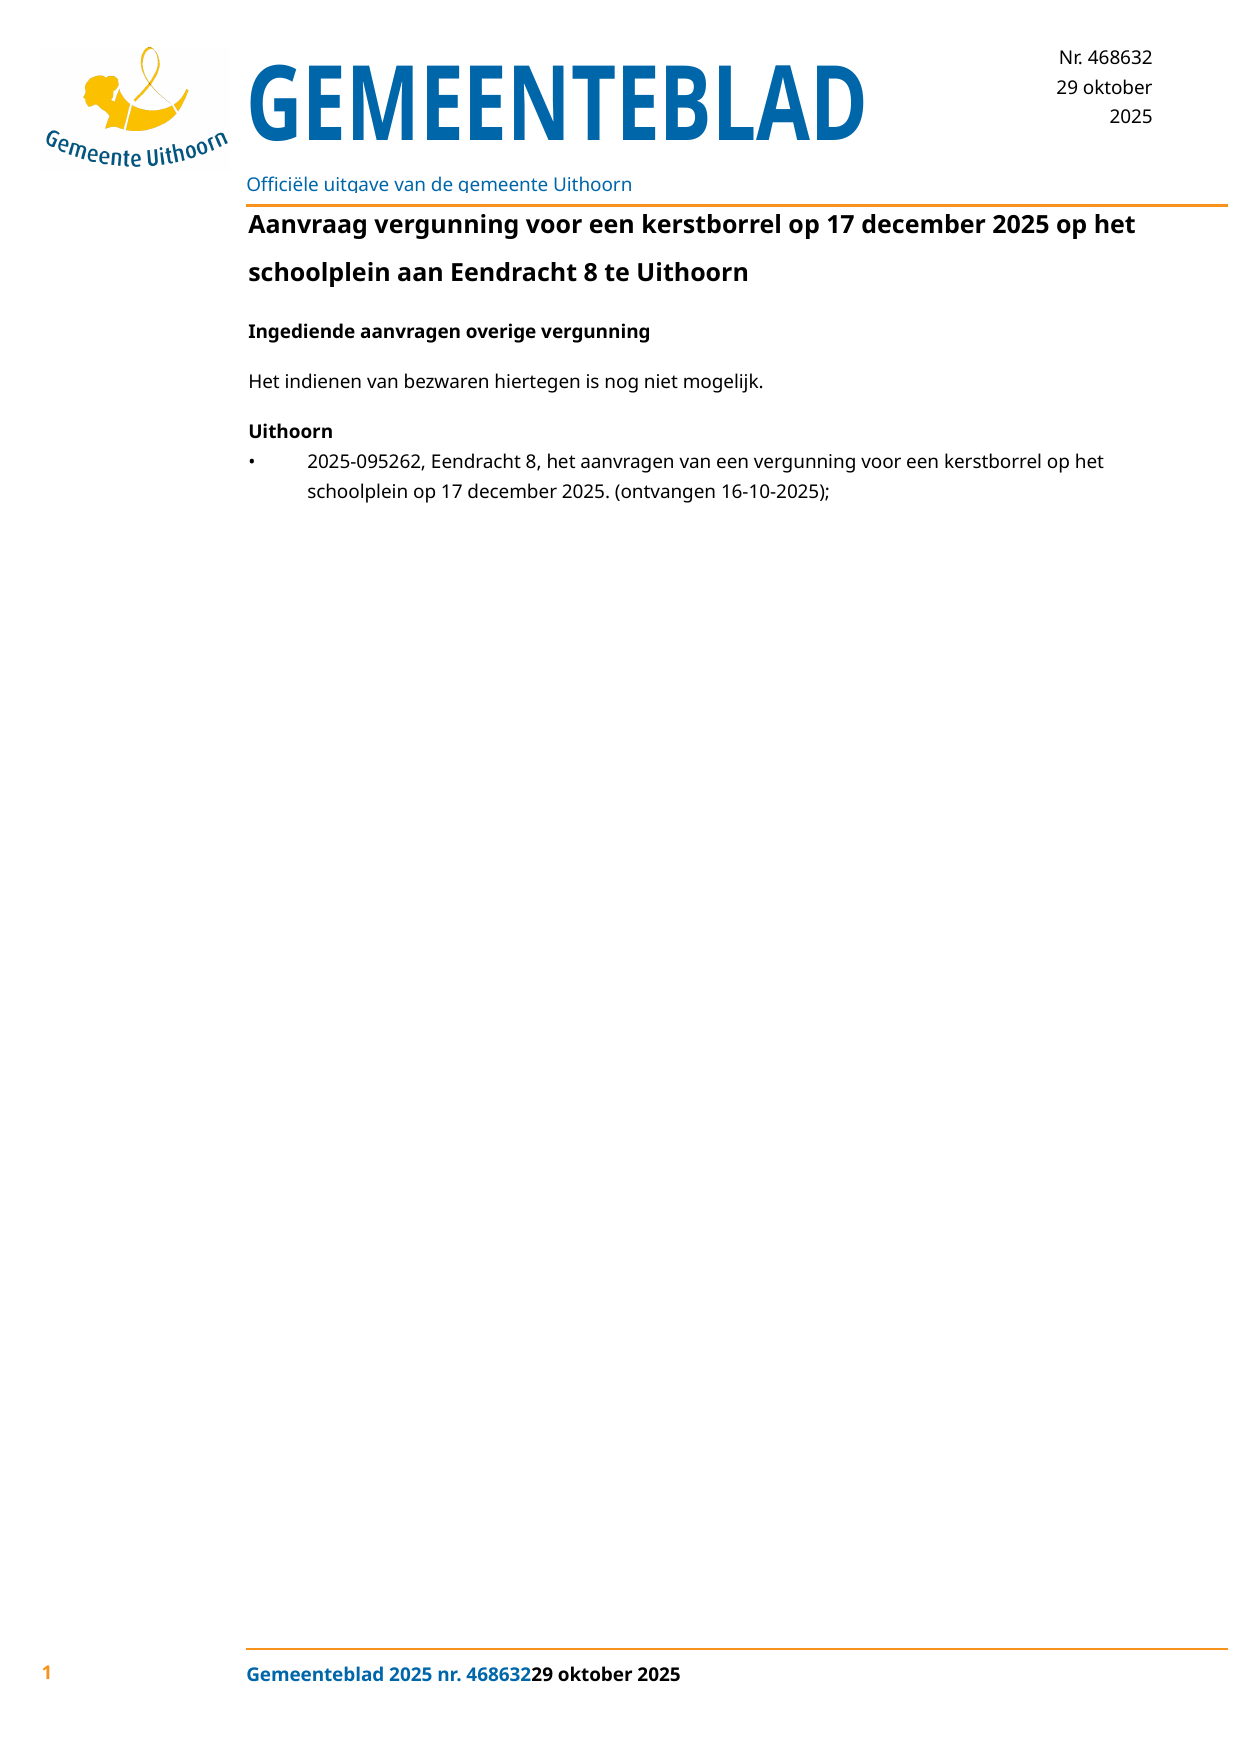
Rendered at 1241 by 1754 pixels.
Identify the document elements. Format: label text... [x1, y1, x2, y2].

text Ingediende aanvragen overige vergunning [248, 318, 1152, 344]
text Aanvraag vergunning voor een kerstborrel op 17 december 2025 op het schoolplein aan Eendracht 8 te Uithoorn [248, 207, 1152, 288]
list 2025-095262, Eendracht 8, het aanvragen van een vergunning voor een kerstborrel op het schoolplein op 17 december 2025. (ontvangen 16-10-2025); [248, 448, 1152, 504]
text Het indienen van bezwaren hiertegen is nog niet mogelijk. [248, 368, 1152, 394]
text Uithoorn [248, 419, 1152, 444]
picture [41, 47, 231, 172]
